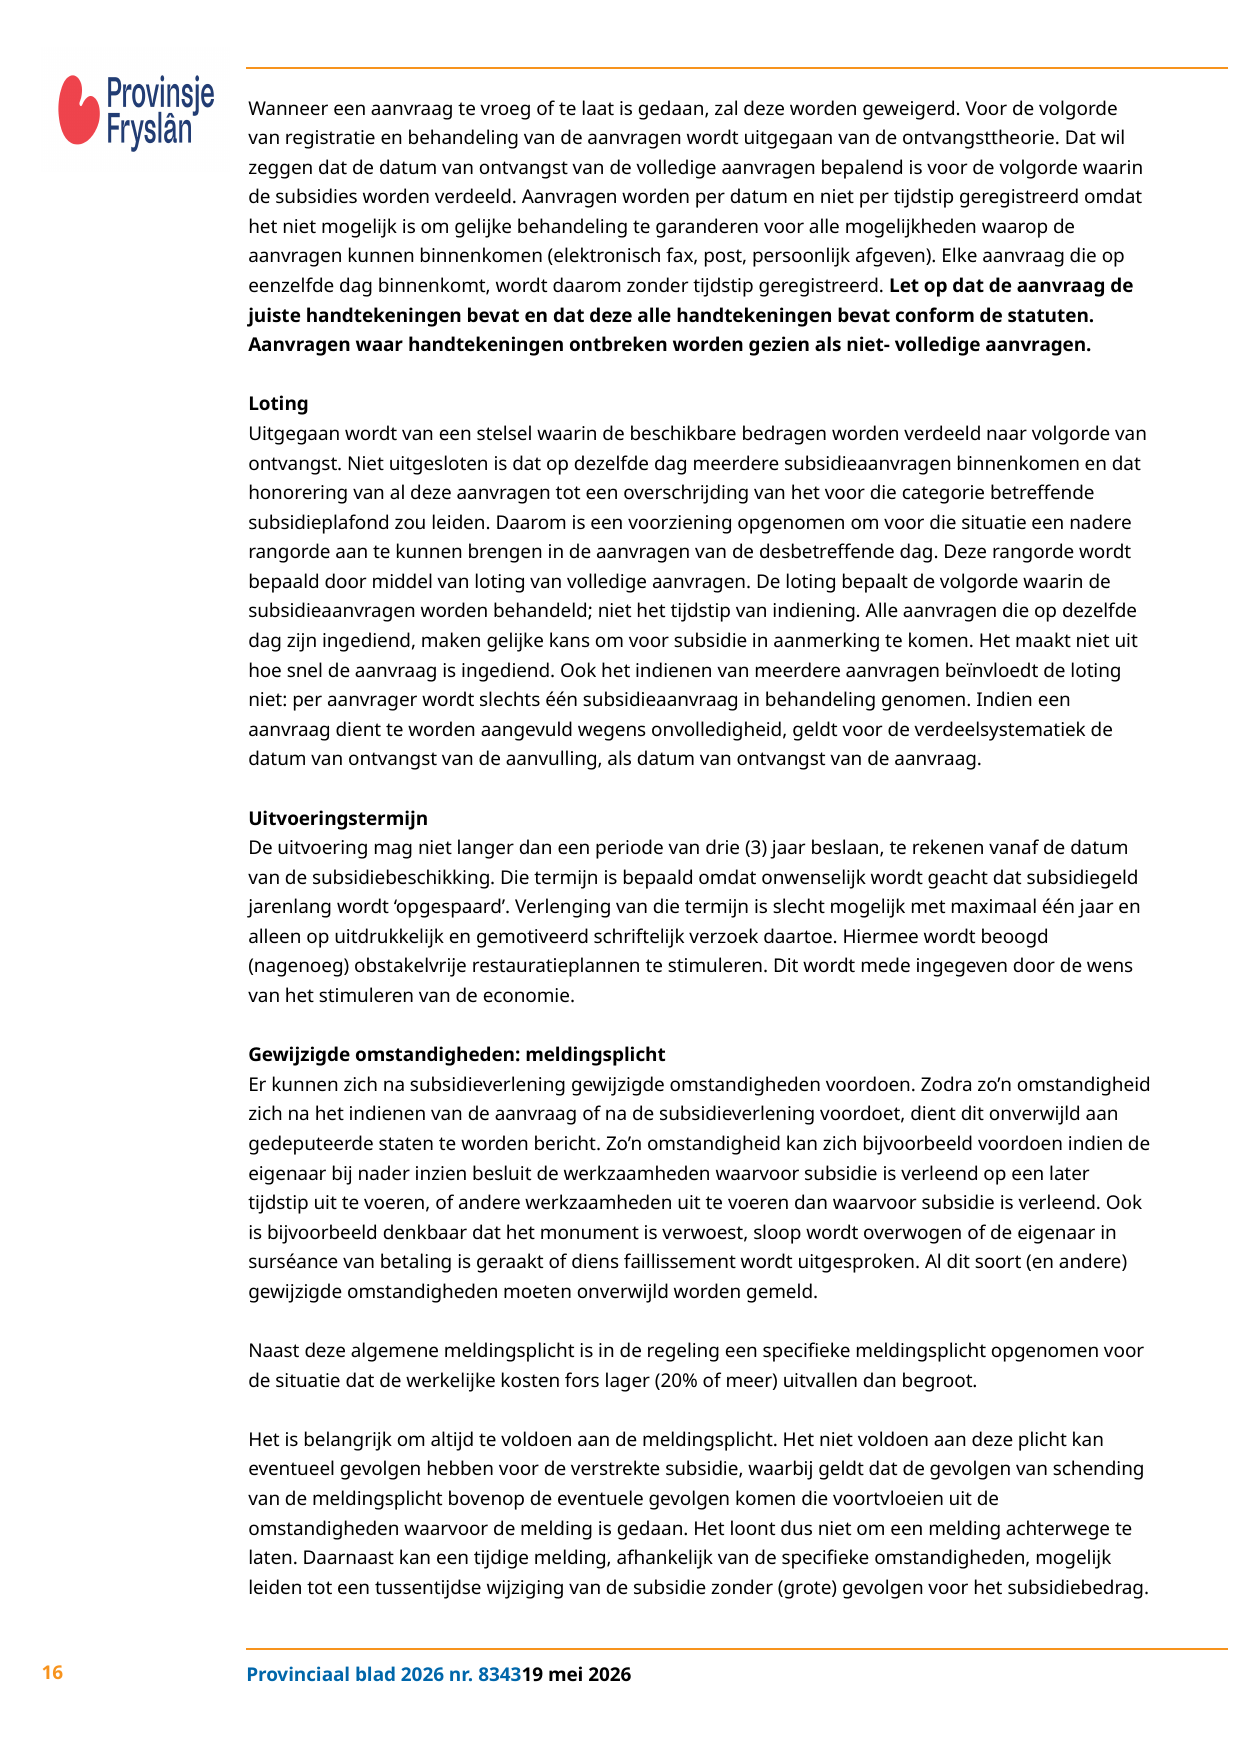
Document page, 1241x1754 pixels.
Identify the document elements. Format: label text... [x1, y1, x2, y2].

text Uitvoeringstermijn [248, 805, 1152, 831]
text Uitgegaan wordt van een stelsel waarin de beschikbare bedragen worden verdeeld naar volgorde van ontvangst. Niet uitgesloten is dat op dezelfde dag meerdere subsidieaanvragen binnenkomen en dat honorering van al deze aanvragen tot een overschrijding van het voor die categorie betreffende subsidieplafond zou leiden. Daarom is een voorziening opgenomen om voor die situatie een nadere rangorde aan te kunnen brengen in de aanvragen van de desbetreffende dag. Deze rangorde wordt bepaald door middel van loting van volledige aanvragen. De loting bepaalt de volgorde waarin de subsidieaanvragen worden behandeld; niet het tijdstip van indiening. Alle aanvragen die op dezelfde dag zijn ingediend, maken gelijke kans om voor subsidie in aanmerking te komen. Het maakt niet uit hoe snel de aanvraag is ingediend. Ook het indienen van meerdere aanvragen beïnvloedt de loting niet: per aanvrager wordt slechts één subsidieaanvraag in behandeling genomen. Indien een aanvraag dient te worden aangevuld wegens onvolledigheid, geldt voor de verdeelsystematiek de datum van ontvangst van de aanvulling, als datum van ontvangst van de aanvraag. [248, 420, 1152, 771]
text Er kunnen zich na subsidieverlening gewijzigde omstandigheden voordoen. Zodra zo’n omstandigheid zich na het indienen van de aanvraag of na de subsidieverlening voordoet, dient dit onverwijld aan gedeputeerde staten te worden bericht. Zo’n omstandigheid kan zich bijvoorbeeld voordoen indien de eigenaar bij nader inzien besluit de werkzaamheden waarvoor subsidie is verleend op een later tijdstip uit te voeren, of andere werkzaamheden uit te voeren dan waarvoor subsidie is verleend. Ook is bijvoorbeeld denkbaar dat het monument is verwoest, sloop wordt overwogen of de eigenaar in surséance van betaling is geraakt of diens faillissement wordt uitgesproken. Al dit soort (en andere) gewijzigde omstandigheden moeten onverwijld worden gemeld. [248, 1071, 1152, 1304]
text De uitvoering mag niet langer dan een periode van drie (3) jaar beslaan, te rekenen vanaf de datum van de subsidiebeschikking. Die termijn is bepaald omdat onwenselijk wordt geacht dat subsidiegeld jarenlang wordt ‘opgespaard’. Verlenging van die termijn is slecht mogelijk met maximaal één jaar en alleen op uitdrukkelijk en gemotiveerd schriftelijk verzoek daartoe. Hiermee wordt beoogd (nagenoeg) obstakelvrije restauratieplannen te stimuleren. Dit wordt mede ingegeven door de wens van het stimuleren van de economie. [248, 834, 1152, 1008]
text Wanneer een aanvraag te vroeg of te laat is gedaan, zal deze worden geweigerd. Voor de volgorde van registratie en behandeling van de aanvragen wordt uitgegaan van de ontvangsttheorie. Dat wil zeggen dat de datum van ontvangst van de volledige aanvragen bepalend is voor de volgorde waarin de subsidies worden verdeeld. Aanvragen worden per datum en niet per tijdstip geregistreerd omdat het niet mogelijk is om gelijke behandeling te garanderen voor alle mogelijkheden waarop de aanvragen kunnen binnenkomen (elektronisch fax, post, persoonlijk afgeven). Elke aanvraag die op eenzelfde dag binnenkomt, wordt daarom zonder tijdstip geregistreerd. Let op dat de aanvraag de juiste handtekeningen bevat en dat deze alle handtekeningen bevat conform de statuten. Aanvragen waar handtekeningen ontbreken worden gezien als niet- volledige aanvragen. [248, 95, 1152, 357]
text Gewijzigde omstandigheden: meldingsplicht [248, 1041, 1152, 1067]
picture [41, 47, 231, 172]
text Naast deze algemene meldingsplicht is in de regeling een specifieke meldingsplicht opgenomen voor de situatie dat de werkelijke kosten fors lager (20% of meer) uitvallen dan begroot. [248, 1337, 1152, 1393]
text Het is belangrijk om altijd te voldoen aan de meldingsplicht. Het niet voldoen aan deze plicht kan eventueel gevolgen hebben voor de verstrekte subsidie, waarbij geldt dat de gevolgen van schending van de meldingsplicht bovenop de eventuele gevolgen komen die voortvloeien uit de omstandigheden waarvoor de melding is gedaan. Het loont dus niet om een melding achterwege te laten. Daarnaast kan een tijdige melding, afhankelijk van de specifieke omstandigheden, mogelijk leiden tot een tussentijdse wijziging van de subsidie zonder (grote) gevolgen voor het subsidiebedrag. [248, 1426, 1152, 1600]
text Loting [248, 391, 1152, 416]
